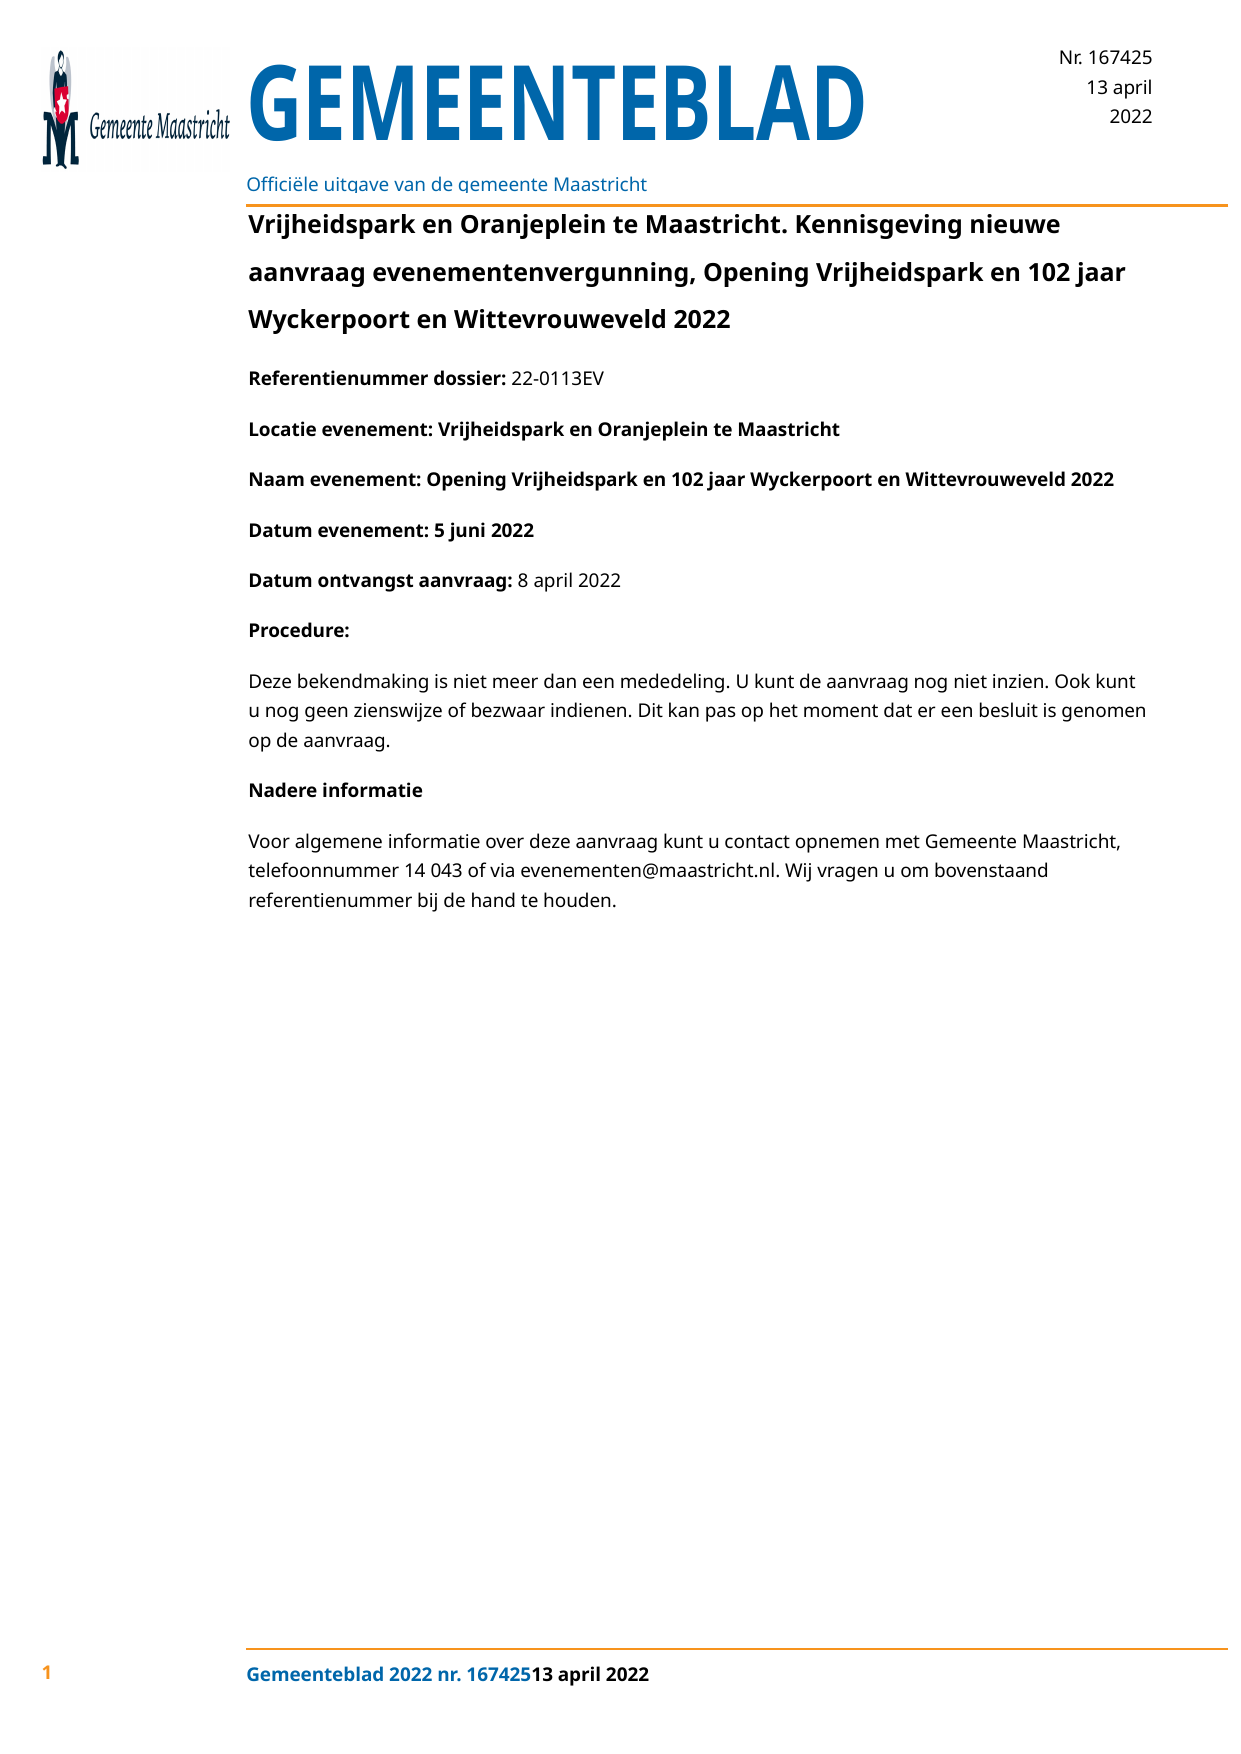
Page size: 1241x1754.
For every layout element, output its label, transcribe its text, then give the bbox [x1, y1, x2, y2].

text Procedure: [248, 618, 1152, 643]
text Naam evenement: Opening Vrijheidspark en 102 jaar Wyckerpoort en Wittevrouweveld 2022 [248, 466, 1152, 492]
text Datum ontvangst aanvraag: 8 april 2022 [248, 567, 1152, 593]
text Referentienummer dossier: 22-0113EV [248, 366, 1152, 391]
text Vrijheidspark en Oranjeplein te Maastricht. Kennisgeving nieuwe aanvraag evenementenvergunning, Opening Vrijheidspark en 102 jaar Wyckerpoort en Wittevrouweveld 2022 [248, 207, 1152, 336]
picture [41, 47, 231, 172]
text Voor algemene informatie over deze aanvraag kunt u contact opnemen met Gemeente Maastricht, telefoonnummer 14 043 of via evenementen@maastricht.nl. Wij vragen u om bovenstaand referentienummer bij de hand te houden. [248, 828, 1152, 913]
text Datum evenement: 5 juni 2022 [248, 517, 1152, 542]
text Deze bekendmaking is niet meer dan een mededeling. U kunt de aanvraag nog niet inzien. Ook kunt u nog geen zienswijze of bezwaar indienen. Dit kan pas op het moment dat er een besluit is genomen op de aanvraag. [248, 668, 1152, 753]
text Locatie evenement: Vrijheidspark en Oranjeplein te Maastricht [248, 416, 1152, 442]
text Nadere informatie [248, 778, 1152, 803]
